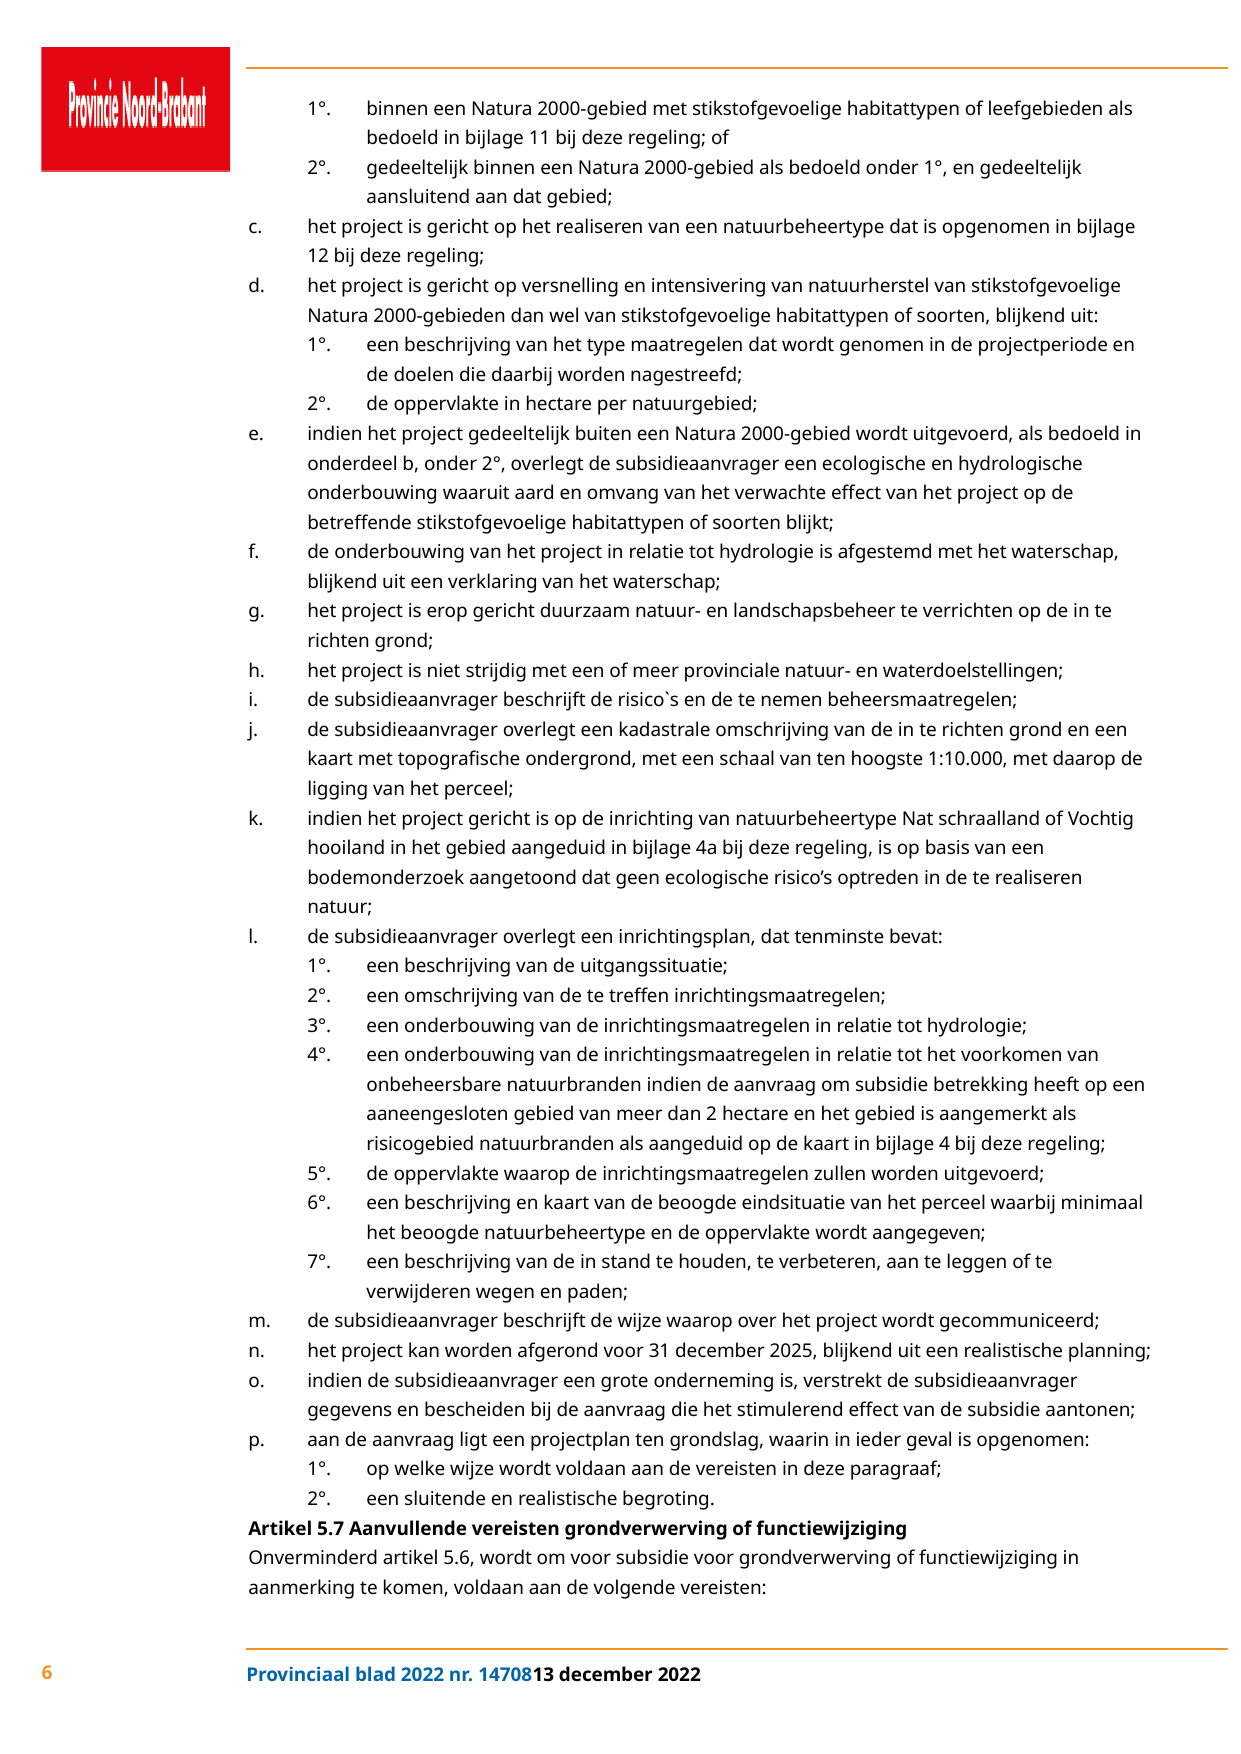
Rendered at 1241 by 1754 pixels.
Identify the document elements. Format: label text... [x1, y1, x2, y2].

list het project is gericht op versnelling en intensivering van natuurherstel van stikstofgevoelige Natura 2000-gebieden dan wel van stikstofgevoelige habitattypen of soorten, blijkend uit: [248, 272, 1152, 328]
list het project is erop gericht duurzaam natuur- en landschapsbeheer te verrichten op de in te richten grond; [248, 598, 1152, 653]
list de onderbouwing van het project in relatie tot hydrologie is afgestemd met het waterschap, blijkend uit een verklaring van het waterschap; [248, 538, 1152, 594]
list een beschrijving van de in stand te houden, te verbeteren, aan te leggen of te verwijderen wegen en paden; [307, 1248, 1152, 1304]
list de subsidieaanvrager overlegt een kadastrale omschrijving van de in te richten grond en een kaart met topografische ondergrond, met een schaal van ten hoogste 1:10.000, met daarop de ligging van het perceel; [248, 716, 1152, 801]
list gedeeltelijk binnen een Natura 2000-gebied als bedoeld onder 1°, en gedeeltelijk aansluitend aan dat gebied; [307, 154, 1152, 209]
list aan de aanvraag ligt een projectplan ten grondslag, waarin in ieder geval is opgenomen: [248, 1426, 1152, 1452]
list het project kan worden afgerond voor 31 december 2025, blijkend uit een realistische planning; [248, 1337, 1152, 1363]
list een beschrijving van het type maatregelen dat wordt genomen in de projectperiode en de doelen die daarbij worden nagestreefd; [307, 331, 1152, 387]
list een onderbouwing van de inrichtingsmaatregelen in relatie tot het voorkomen van onbeheersbare natuurbranden indien de aanvraag om subsidie betrekking heeft op een aaneengesloten gebied van meer dan 2 hectare en het gebied is aangemerkt als risicogebied natuurbranden als aangeduid op de kaart in bijlage 4 bij deze regeling; [307, 1041, 1152, 1156]
list indien de subsidieaanvrager een grote onderneming is, verstrekt de subsidieaanvrager gegevens en bescheiden bij de aanvraag die het stimulerend effect van de subsidie aantonen; [248, 1367, 1152, 1422]
list een beschrijving en kaart van de beoogde eindsituatie van het perceel waarbij minimaal het beoogde natuurbeheertype en de oppervlakte wordt aangegeven; [307, 1189, 1152, 1245]
list het project is gericht op het realiseren van een natuurbeheertype dat is opgenomen in bijlage 12 bij deze regeling; [248, 213, 1152, 268]
list het project is niet strijdig met een of meer provinciale natuur- en waterdoelstellingen; [248, 657, 1152, 683]
list op welke wijze wordt voldaan aan de vereisten in deze paragraaf; [307, 1456, 1152, 1481]
list een sluitende en realistische begroting. [307, 1485, 1152, 1511]
list de subsidieaanvrager beschrijft de wijze waarop over het project wordt gecommuniceerd; [248, 1308, 1152, 1333]
list de subsidieaanvrager overlegt een inrichtingsplan, dat tenminste bevat: [248, 923, 1152, 949]
list binnen een Natura 2000-gebied met stikstofgevoelige habitattypen of leefgebieden als bedoeld in bijlage 11 bij deze regeling; of [307, 95, 1152, 150]
text Onverminderd artikel 5.6, wordt om voor subsidie voor grondverwerving of functiewijziging in aanmerking te komen, voldaan aan de volgende vereisten: [248, 1544, 1152, 1600]
picture [41, 47, 231, 172]
list een onderbouwing van de inrichtingsmaatregelen in relatie tot hydrologie; [307, 1012, 1152, 1038]
list de subsidieaanvrager beschrijft de risico`s en de te nemen beheersmaatregelen; [248, 686, 1152, 712]
list indien het project gericht is op de inrichting van natuurbeheertype Nat schraalland of Vochtig hooiland in het gebied aangeduid in bijlage 4a bij deze regeling, is op basis van een bodemonderzoek aangetoond dat geen ecologische risico’s optreden in de te realiseren natuur; [248, 805, 1152, 919]
list een omschrijving van de te treffen inrichtingsmaatregelen; [307, 982, 1152, 1008]
list de oppervlakte in hectare per natuurgebied; [307, 391, 1152, 416]
text Artikel 5.7 Aanvullende vereisten grondverwerving of functiewijziging [248, 1515, 1152, 1541]
list de oppervlakte waarop de inrichtingsmaatregelen zullen worden uitgevoerd; [307, 1160, 1152, 1186]
list een beschrijving van de uitgangssituatie; [307, 953, 1152, 978]
list indien het project gedeeltelijk buiten een Natura 2000-gebied wordt uitgevoerd, als bedoeld in onderdeel b, onder 2°, overlegt de subsidieaanvrager een ecologische en hydrologische onderbouwing waaruit aard en omvang van het verwachte effect van het project op de betreffende stikstofgevoelige habitattypen of soorten blijkt; [248, 420, 1152, 535]
